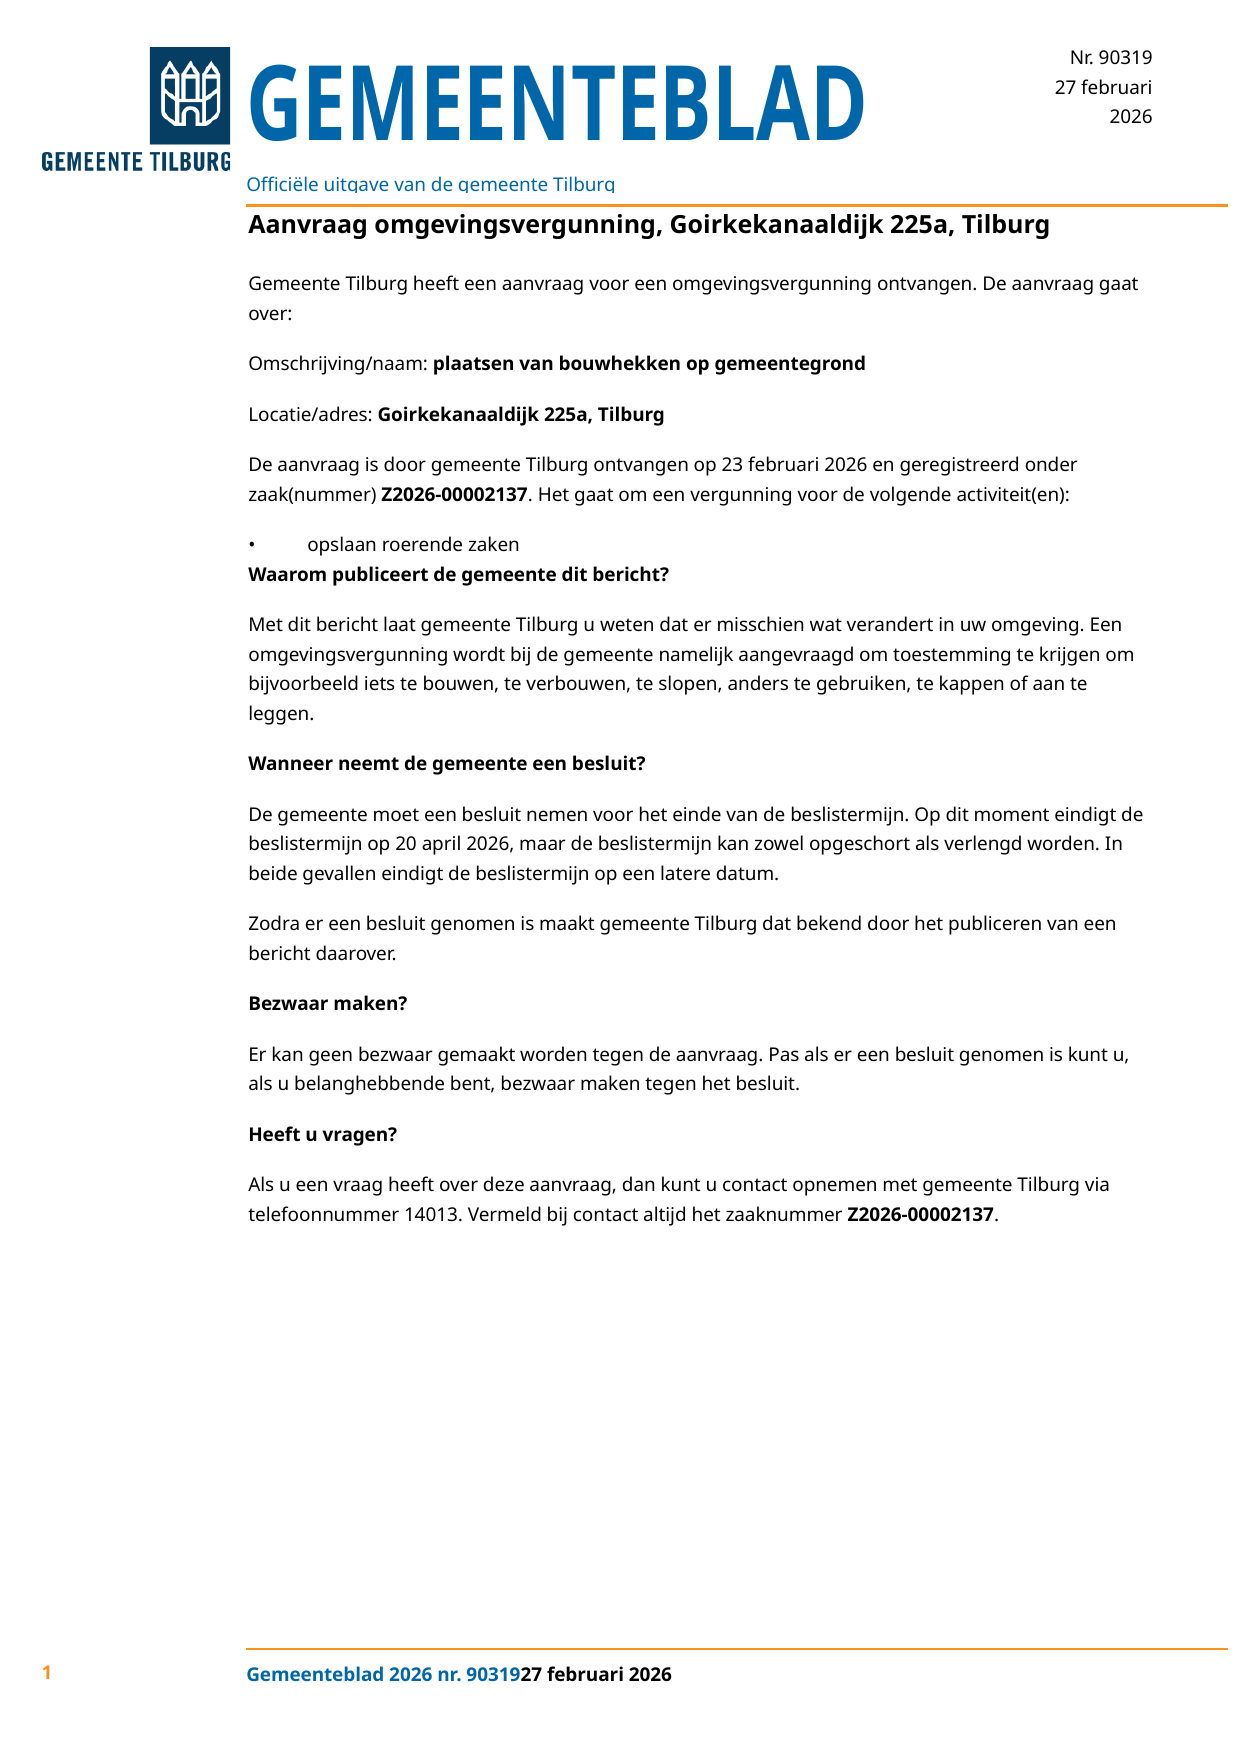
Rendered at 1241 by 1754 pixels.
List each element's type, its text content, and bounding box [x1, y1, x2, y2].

text Locatie/adres: Goirkekanaaldijk 225a, Tilburg [248, 401, 1152, 426]
text De gemeente moet een besluit nemen voor het einde van de beslistermijn. Op dit moment eindigt de beslistermijn op 20 april 2026, maar de beslistermijn kan zowel opgeschort als verlengd worden. In beide gevallen eindigt de beslistermijn op een latere datum. [248, 801, 1152, 886]
text Omschrijving/naam: plaatsen van bouwhekken op gemeentegrond [248, 350, 1152, 376]
text Met dit bericht laat gemeente Tilburg u weten dat er misschien wat verandert in uw omgeving. Een omgevingsvergunning wordt bij de gemeente namelijk aangevraagd om toestemming te krijgen om bijvoorbeeld iets te bouwen, te verbouwen, te slopen, anders te gebruiken, te kappen of aan te leggen. [248, 611, 1152, 726]
text Er kan geen bezwaar gemaakt worden tegen de aanvraag. Pas als er een besluit genomen is kunt u, als u belanghebbende bent, bezwaar maken tegen het besluit. [248, 1041, 1152, 1096]
picture [41, 47, 231, 172]
text Heeft u vragen? [248, 1121, 1152, 1146]
text Waarom publiceert de gemeente dit bericht? [248, 561, 1152, 586]
text De aanvraag is door gemeente Tilburg ontvangen op 23 februari 2026 en geregistreerd onder zaak(nummer) Z2026-00002137. Het gaat om een vergunning voor de volgende activiteit(en): [248, 451, 1152, 506]
text Gemeente Tilburg heeft een aanvraag voor een omgevingsvergunning ontvangen. De aanvraag gaat over: [248, 270, 1152, 326]
text Wanneer neemt de gemeente een besluit? [248, 750, 1152, 776]
text Bezwaar maken? [248, 990, 1152, 1016]
list opslaan roerende zaken [248, 531, 1152, 557]
text Als u een vraag heeft over deze aanvraag, dan kunt u contact opnemen met gemeente Tilburg via telefoonnummer 14013. Vermeld bij contact altijd het zaaknummer Z2026-00002137. [248, 1171, 1152, 1226]
text Aanvraag omgevingsvergunning, Goirkekanaaldijk 225a, Tilburg [248, 207, 1152, 241]
text Zodra er een besluit genomen is maakt gemeente Tilburg dat bekend door het publiceren van een bericht daarover. [248, 910, 1152, 966]
